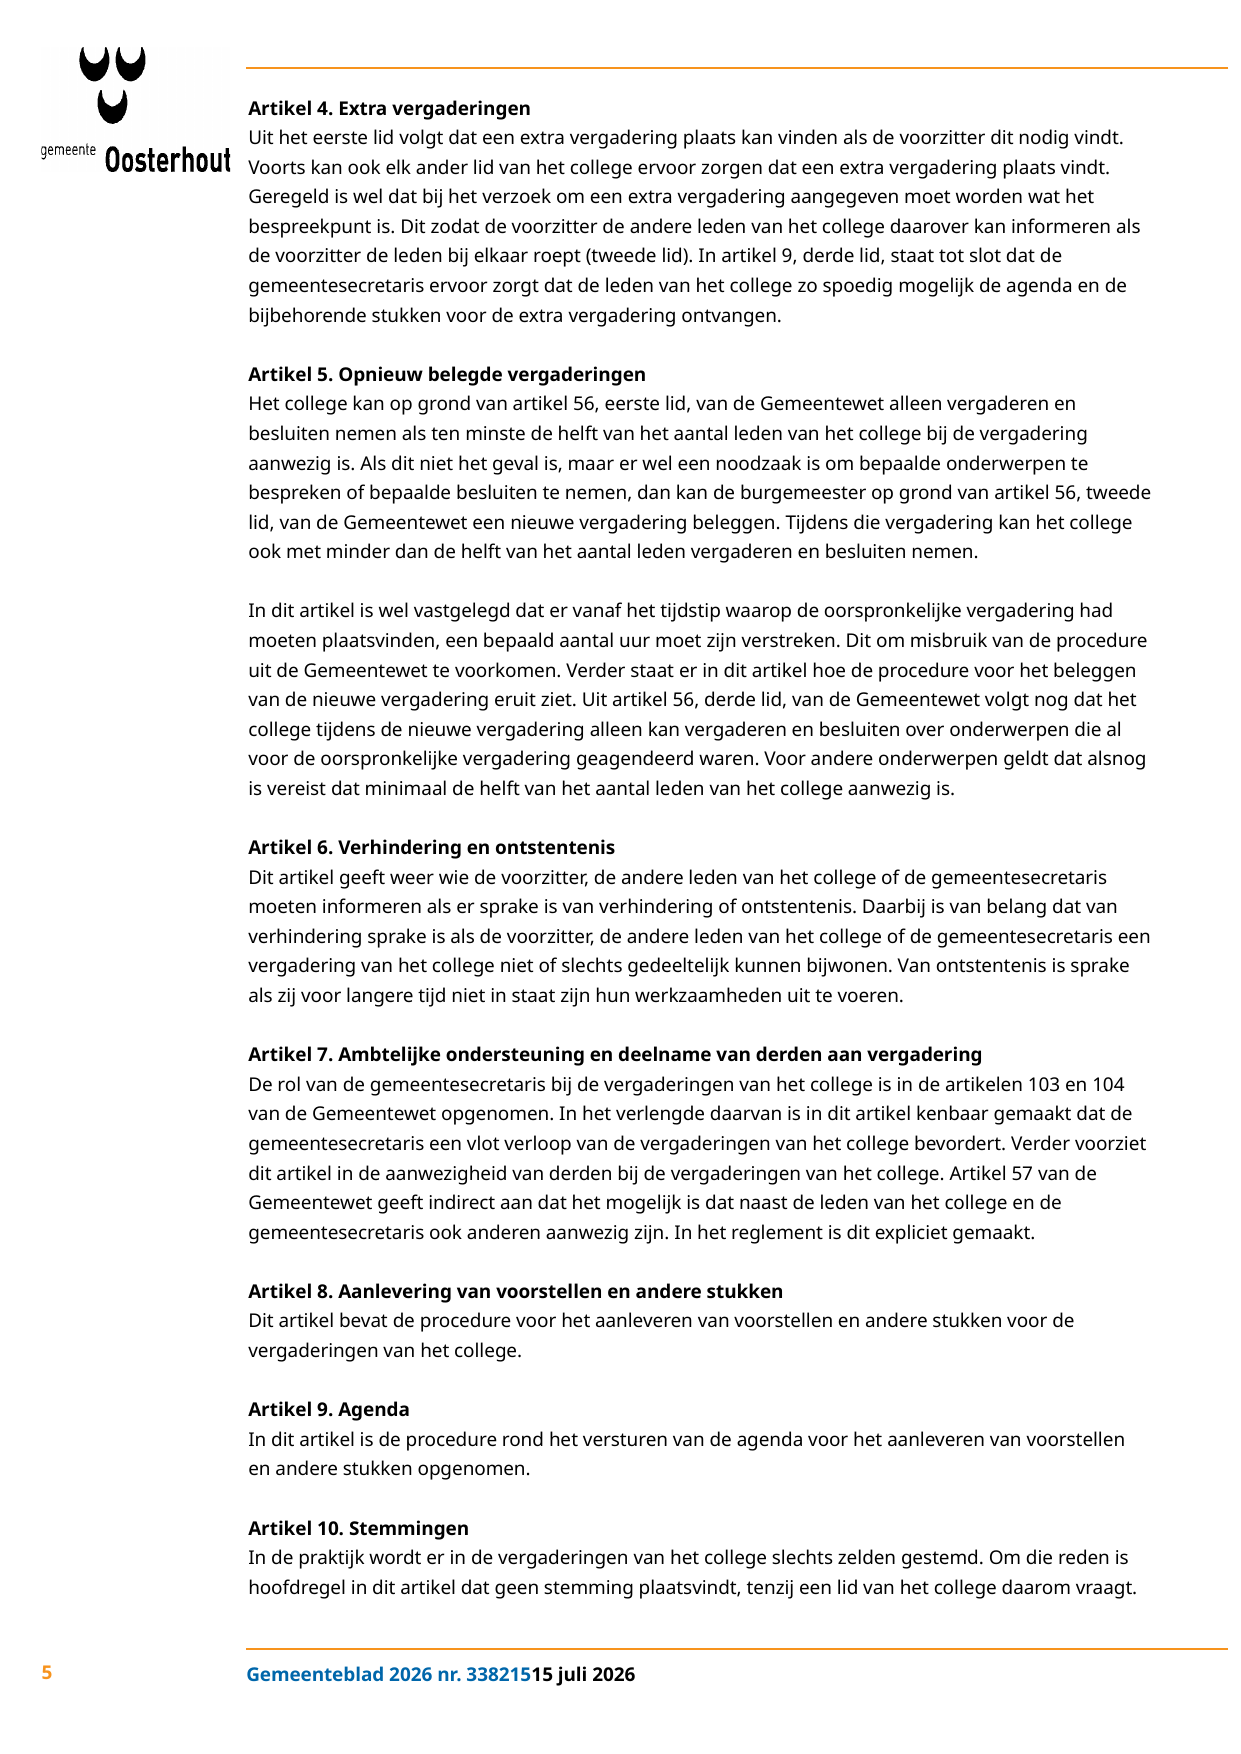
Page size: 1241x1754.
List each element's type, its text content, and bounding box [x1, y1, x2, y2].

text Uit het eerste lid volgt dat een extra vergadering plaats kan vinden als de voorzitter dit nodig vindt. Voorts kan ook elk ander lid van het college ervoor zorgen dat een extra vergadering plaats vindt. Geregeld is wel dat bij het verzoek om een extra vergadering aangegeven moet worden wat het bespreekpunt is. Dit zodat de voorzitter de andere leden van het college daarover kan informeren als de voorzitter de leden bij elkaar roept (tweede lid). In artikel 9, derde lid, staat tot slot dat de gemeentesecretaris ervoor zorgt dat de leden van het college zo spoedig mogelijk de agenda en de bijbehorende stukken voor de extra vergadering ontvangen. [248, 124, 1152, 328]
text De rol van de gemeentesecretaris bij de vergaderingen van het college is in de artikelen 103 en 104 van de Gemeentewet opgenomen. In het verlengde daarvan is in dit artikel kenbaar gemaakt dat de gemeentesecretaris een vlot verloop van de vergaderingen van het college bevordert. Verder voorziet dit artikel in de aanwezigheid van derden bij de vergaderingen van het college. Artikel 57 van de Gemeentewet geeft indirect aan dat het mogelijk is dat naast de leden van het college en de gemeentesecretaris ook anderen aanwezig zijn. In het reglement is dit expliciet gemaakt. [248, 1071, 1152, 1245]
text In dit artikel is wel vastgelegd dat er vanaf het tijdstip waarop de oorspronkelijke vergadering had moeten plaatsvinden, een bepaald aantal uur moet zijn verstreken. Dit om misbruik van de procedure uit de Gemeentewet te voorkomen. Verder staat er in dit artikel hoe de procedure voor het beleggen van de nieuwe vergadering eruit ziet. Uit artikel 56, derde lid, van de Gemeentewet volgt nog dat het college tijdens de nieuwe vergadering alleen kan vergaderen en besluiten over onderwerpen die al voor de oorspronkelijke vergadering geagendeerd waren. Voor andere onderwerpen geldt dat alsnog is vereist dat minimaal de helft van het aantal leden van het college aanwezig is. [248, 598, 1152, 801]
text Artikel 6. Verhindering en ontstentenis [248, 834, 1152, 860]
text Het college kan op grond van artikel 56, eerste lid, van de Gemeentewet alleen vergaderen en besluiten nemen als ten minste de helft van het aantal leden van het college bij de vergadering aanwezig is. Als dit niet het geval is, maar er wel een noodzaak is om bepaalde onderwerpen te bespreken of bepaalde besluiten te nemen, dan kan de burgemeester op grond van artikel 56, tweede lid, van de Gemeentewet een nieuwe vergadering beleggen. Tijdens die vergadering kan het college ook met minder dan de helft van het aantal leden vergaderen en besluiten nemen. [248, 391, 1152, 564]
text Artikel 7. Ambtelijke ondersteuning en deelname van derden aan vergadering [248, 1041, 1152, 1067]
picture [41, 47, 231, 172]
text Artikel 8. Aanlevering van voorstellen en andere stukken [248, 1278, 1152, 1304]
text Dit artikel bevat de procedure voor het aanleveren van voorstellen en andere stukken voor de vergaderingen van het college. [248, 1308, 1152, 1363]
text Artikel 9. Agenda [248, 1396, 1152, 1422]
text Artikel 4. Extra vergaderingen [248, 95, 1152, 121]
text Artikel 5. Opnieuw belegde vergaderingen [248, 361, 1152, 387]
text In de praktijk wordt er in de vergaderingen van het college slechts zelden gestemd. Om die reden is hoofdregel in dit artikel dat geen stemming plaatsvindt, tenzij een lid van het college daarom vraagt. [248, 1544, 1152, 1600]
text Artikel 10. Stemmingen [248, 1515, 1152, 1541]
text Dit artikel geeft weer wie de voorzitter, de andere leden van het college of de gemeentesecretaris moeten informeren als er sprake is van verhindering of ontstentenis. Daarbij is van belang dat van verhindering sprake is als de voorzitter, de andere leden van het college of de gemeentesecretaris een vergadering van het college niet of slechts gedeeltelijk kunnen bijwonen. Van ontstentenis is sprake als zij voor langere tijd niet in staat zijn hun werkzaamheden uit te voeren. [248, 864, 1152, 1008]
text In dit artikel is de procedure rond het versturen van de agenda voor het aanleveren van voorstellen en andere stukken opgenomen. [248, 1426, 1152, 1481]
